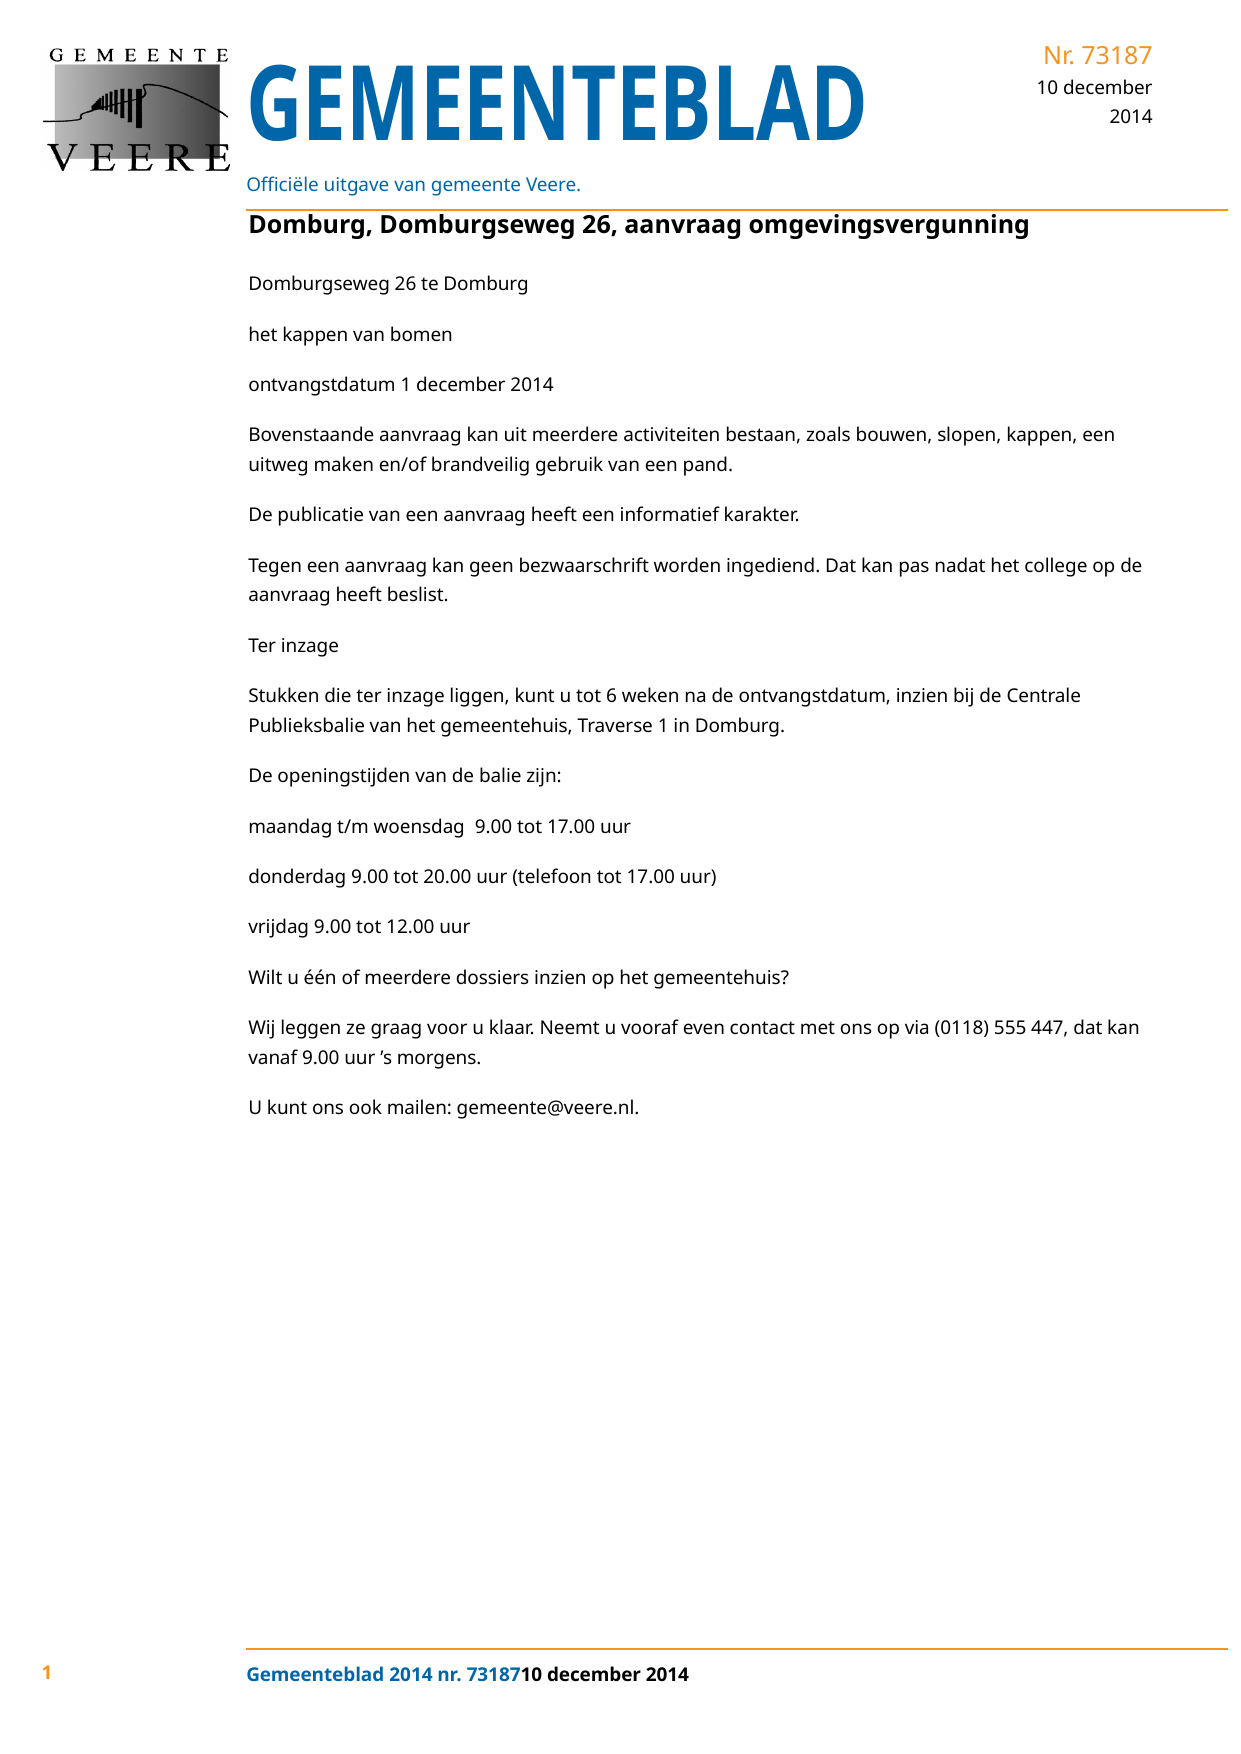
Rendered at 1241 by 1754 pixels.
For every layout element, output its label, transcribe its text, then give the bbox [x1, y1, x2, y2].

text De openingstijden van de balie zijn: [248, 762, 1152, 788]
text Bovenstaande aanvraag kan uit meerdere activiteiten bestaan, zoals bouwen, slopen, kappen, een uitweg maken en/of brandveilig gebruik van een pand. [248, 422, 1152, 477]
text Wij leggen ze graag voor u klaar. Neemt u vooraf even contact met ons op via (0118) 555 447, dat kan vanaf 9.00 uur ’s morgens. [248, 1014, 1152, 1070]
text het kappen van bomen [248, 321, 1152, 346]
text vrijdag 9.00 tot 12.00 uur [248, 914, 1152, 939]
text Stukken die ter inzage liggen, kunt u tot 6 weken na de ontvangstdatum, inzien bij de Centrale Publieksbalie van het gemeentehuis, Traverse 1 in Domburg. [248, 682, 1152, 738]
text Wilt u één of meerdere dossiers inzien op het gemeentehuis? [248, 964, 1152, 990]
text U kunt ons ook mailen: gemeente@veere.nl. [248, 1094, 1152, 1120]
text Tegen een aanvraag kan geen bezwaarschrift worden ingediend. Dat kan pas nadat het college op de aanvraag heeft beslist. [248, 552, 1152, 607]
text Domburg, Domburgseweg 26, aanvraag omgevingsvergunning [248, 211, 1152, 241]
text maandag t/m woensdag 9.00 tot 17.00 uur [248, 813, 1152, 838]
text donderdag 9.00 tot 20.00 uur (telefoon tot 17.00 uur) [248, 863, 1152, 889]
text De publicatie van een aanvraag heeft een informatief karakter. [248, 502, 1152, 527]
text Domburgseweg 26 te Domburg [248, 270, 1152, 296]
picture [41, 47, 231, 172]
text ontvangstdatum 1 december 2014 [248, 371, 1152, 397]
text Ter inzage [248, 632, 1152, 658]
